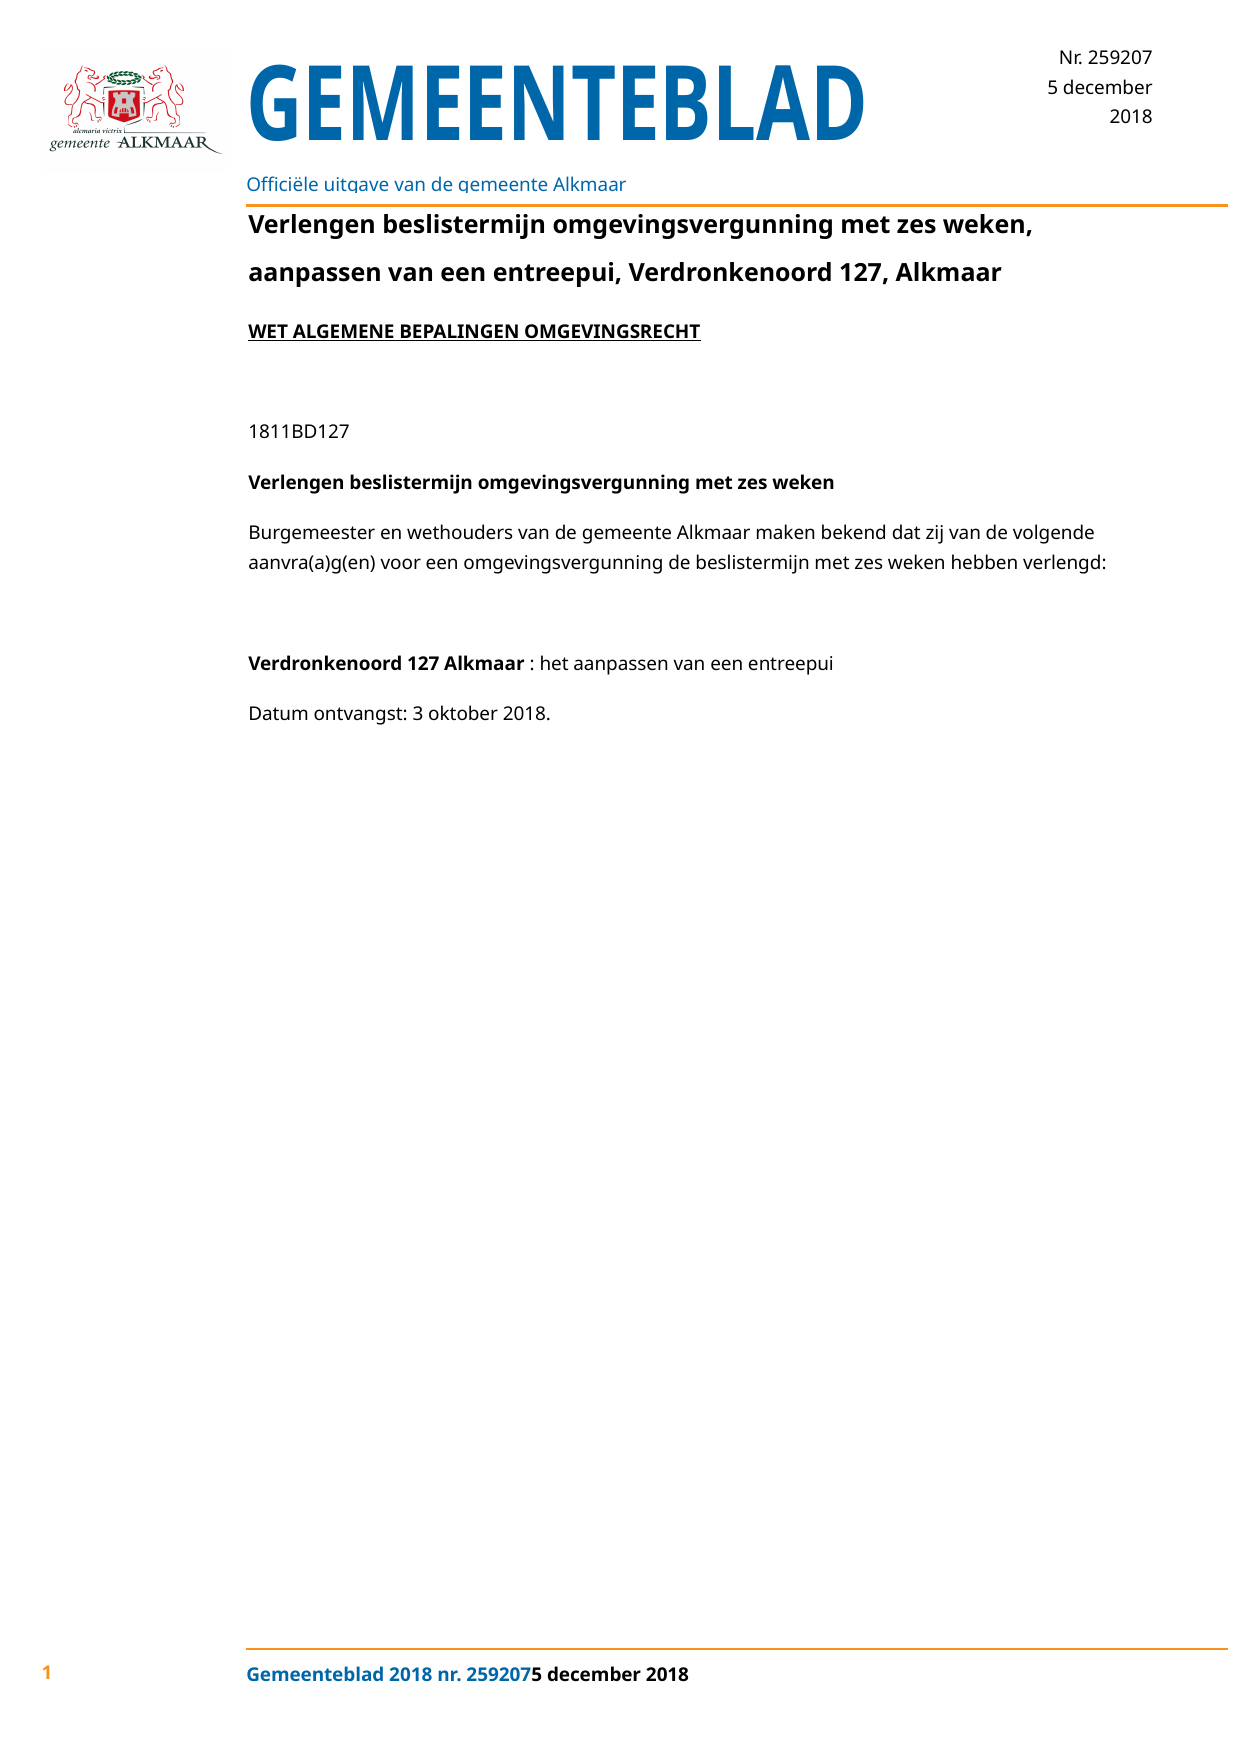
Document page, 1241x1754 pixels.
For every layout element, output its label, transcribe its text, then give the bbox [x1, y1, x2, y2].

text Verlengen beslistermijn omgevingsvergunning met zes weken, aanpassen van een entreepui, Verdronkenoord 127, Alkmaar [248, 207, 1152, 288]
text Burgemeester en wethouders van de gemeente Alkmaar maken bekend dat zij van de volgende aanvra(a)g(en) voor een omgevingsvergunning de beslistermijn met zes weken hebben verlengd: [248, 519, 1152, 575]
text 1811BD127 [248, 419, 1152, 444]
text WET ALGEMENE BEPALINGEN OMGEVINGSRECHT [248, 318, 1152, 344]
text Verlengen beslistermijn omgevingsvergunning met zes weken [248, 469, 1152, 495]
picture [41, 47, 231, 172]
text Verdronkenoord 127 Alkmaar : het aanpassen van een entreepui [248, 650, 1152, 676]
text Datum ontvangst: 3 oktober 2018. [248, 700, 1152, 726]
